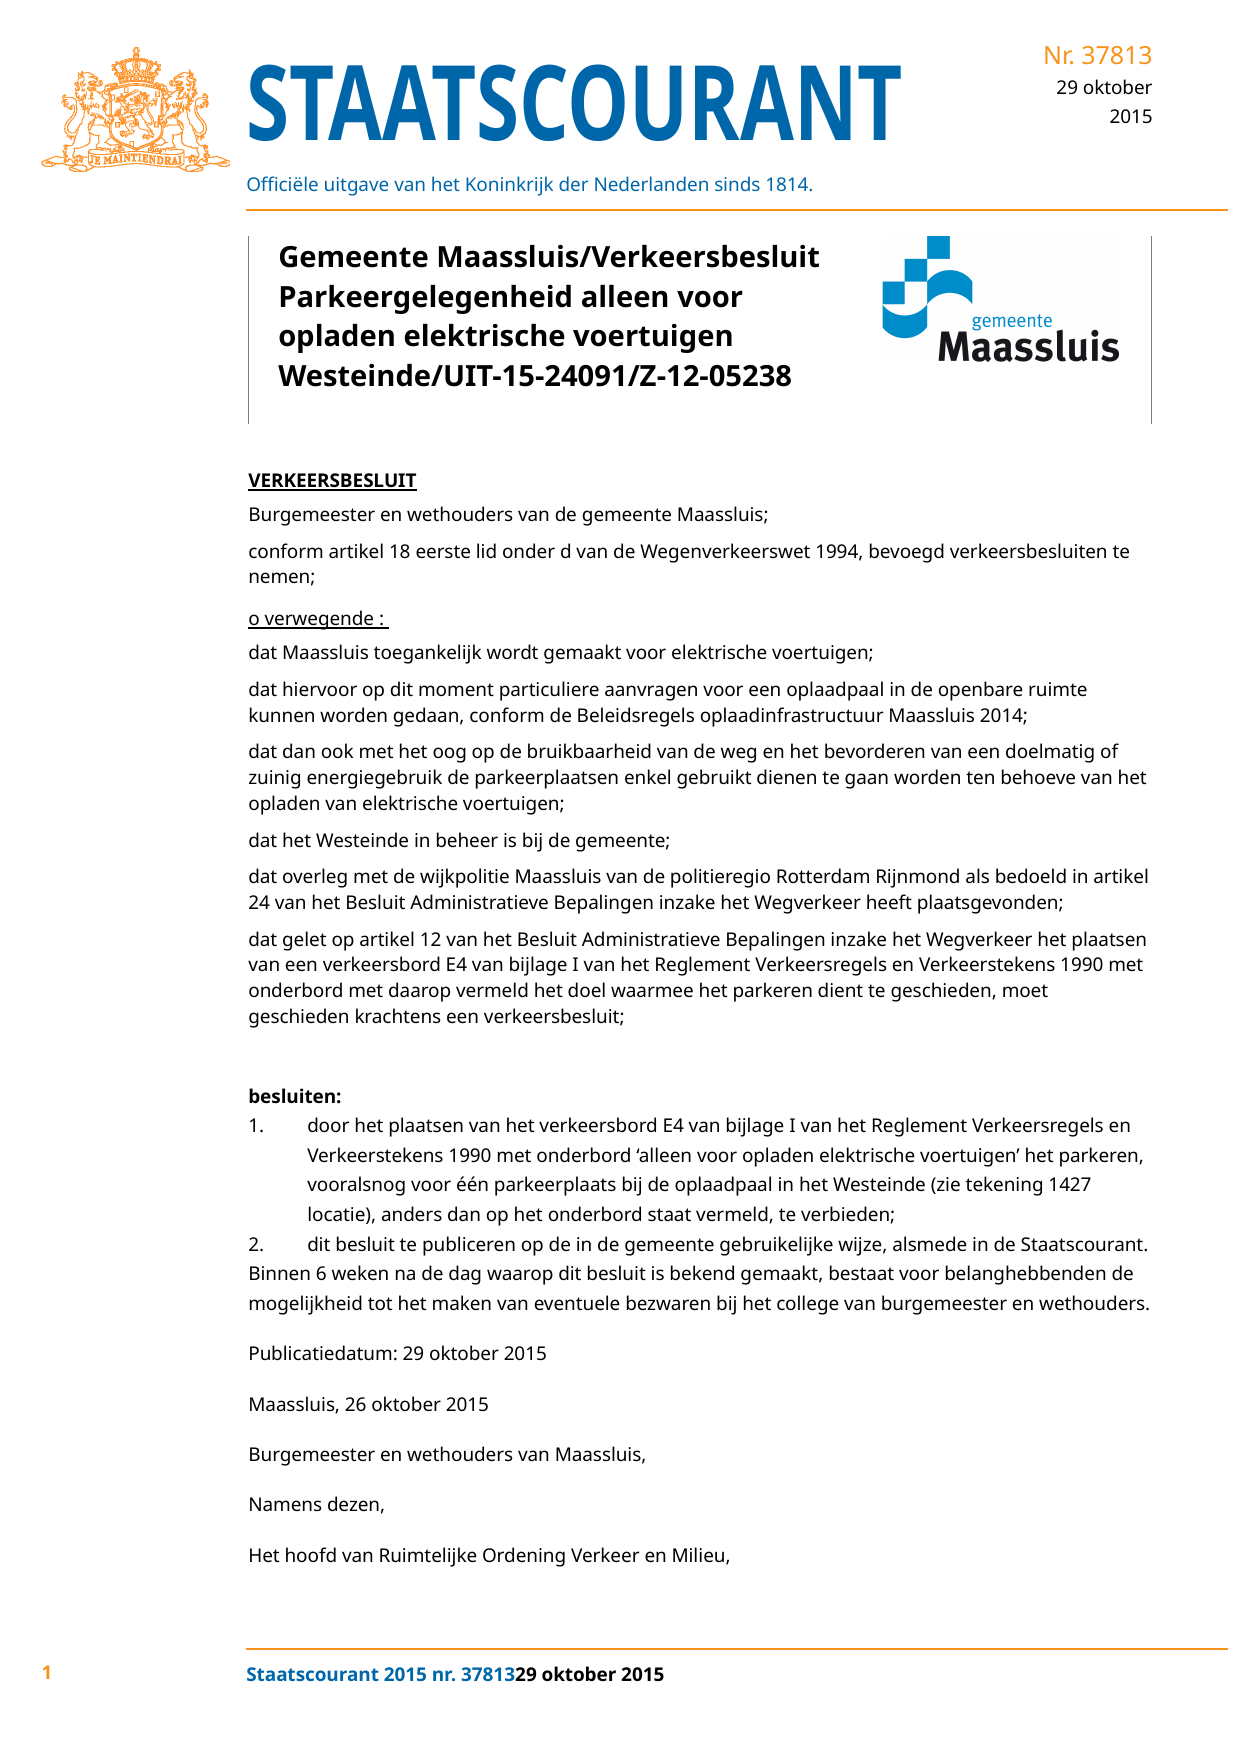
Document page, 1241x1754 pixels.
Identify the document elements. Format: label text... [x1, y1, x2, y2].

text VERKEERSBESLUIT [248, 467, 1152, 493]
text Burgemeester en wethouders van Maassluis, [248, 1441, 1152, 1467]
text dat hiervoor op dit moment particuliere aanvragen voor een oplaadpaal in de openbare ruimte kunnen worden gedaan, conform de Beleidsregels oplaadinfrastructuur Maassluis 2014; [248, 676, 1152, 728]
text Maassluis, 26 oktober 2015 [248, 1391, 1152, 1416]
text Het hoofd van Ruimtelijke Ordening Verkeer en Milieu, [248, 1542, 1152, 1568]
list dit besluit te publiceren op de in de gemeente gebruikelijke wijze, alsmede in de Staatscourant. [248, 1231, 1152, 1256]
list door het plaatsen van het verkeersbord E4 van bijlage I van het Reglement Verkeersregels en Verkeerstekens 1990 met onderbord ‘alleen voor opladen elektrische voertuigen’ het parkeren, vooralsnog voor één parkeerplaats bij de oplaadpaal in het Westeinde (zie tekening 1427 locatie), anders dan op het onderbord staat vermeld, te verbieden; [248, 1112, 1152, 1227]
text Burgemeester en wethouders van de gemeente Maassluis; [248, 501, 1152, 527]
text dat dan ook met het oog op de bruikbaarheid van de weg en het bevorderen van een doelmatig of zuinig energiegebruik de parkeerplaatsen enkel gebruikt dienen te gaan worden ten behoeve van het opladen van elektrische voertuigen; [248, 739, 1152, 816]
text Namens dezen, [248, 1492, 1152, 1517]
text dat het Westeinde in beheer is bij de gemeente; [248, 827, 1152, 852]
text Binnen 6 weken na de dag waarop dit besluit is bekend gemaakt, bestaat voor belanghebbenden de mogelijkheid tot het maken van eventuele bezwaren bij het college van burgemeester en wethouders. [248, 1260, 1152, 1316]
table_header [850, 236, 1151, 424]
text o verwegende : [248, 606, 1152, 631]
picture [41, 47, 231, 172]
text conform artikel 18 eerste lid onder d van de Wegenverkeerswet 1994, bevoegd verkeersbesluiten te nemen; [248, 538, 1152, 589]
text dat overleg met de wijkpolitie Maassluis van de politieregio Rotterdam Rijnmond als bedoeld in artikel 24 van het Besluit Administratieve Bepalingen inzake het Wegverkeer heeft plaatsgevonden; [248, 863, 1152, 915]
text Publicatiedatum: 29 oktober 2015 [248, 1340, 1152, 1366]
text besluiten: [248, 1083, 1152, 1108]
text dat Maassluis toegankelijk wordt gemaakt voor elektrische voertuigen; [248, 639, 1152, 665]
picture [882, 236, 927, 281]
picture [882, 236, 1119, 362]
text dat gelet op artikel 12 van het Besluit Administratieve Bepalingen inzake het Wegverkeer het plaatsen van een verkeersbord E4 van bijlage I van het Reglement Verkeersregels en Verkeerstekens 1990 met onderbord met daarop vermeld het doel waarmee het parkeren dient te geschieden, moet geschieden krachtens een verkeersbesluit; [248, 926, 1152, 1029]
table_header Gemeente Maassluis/Verkeersbesluit Parkeergelegenheid alleen voor opladen elektrische voertuigen Westeinde/UIT-15-24091/Z-12-05238 [249, 236, 850, 424]
